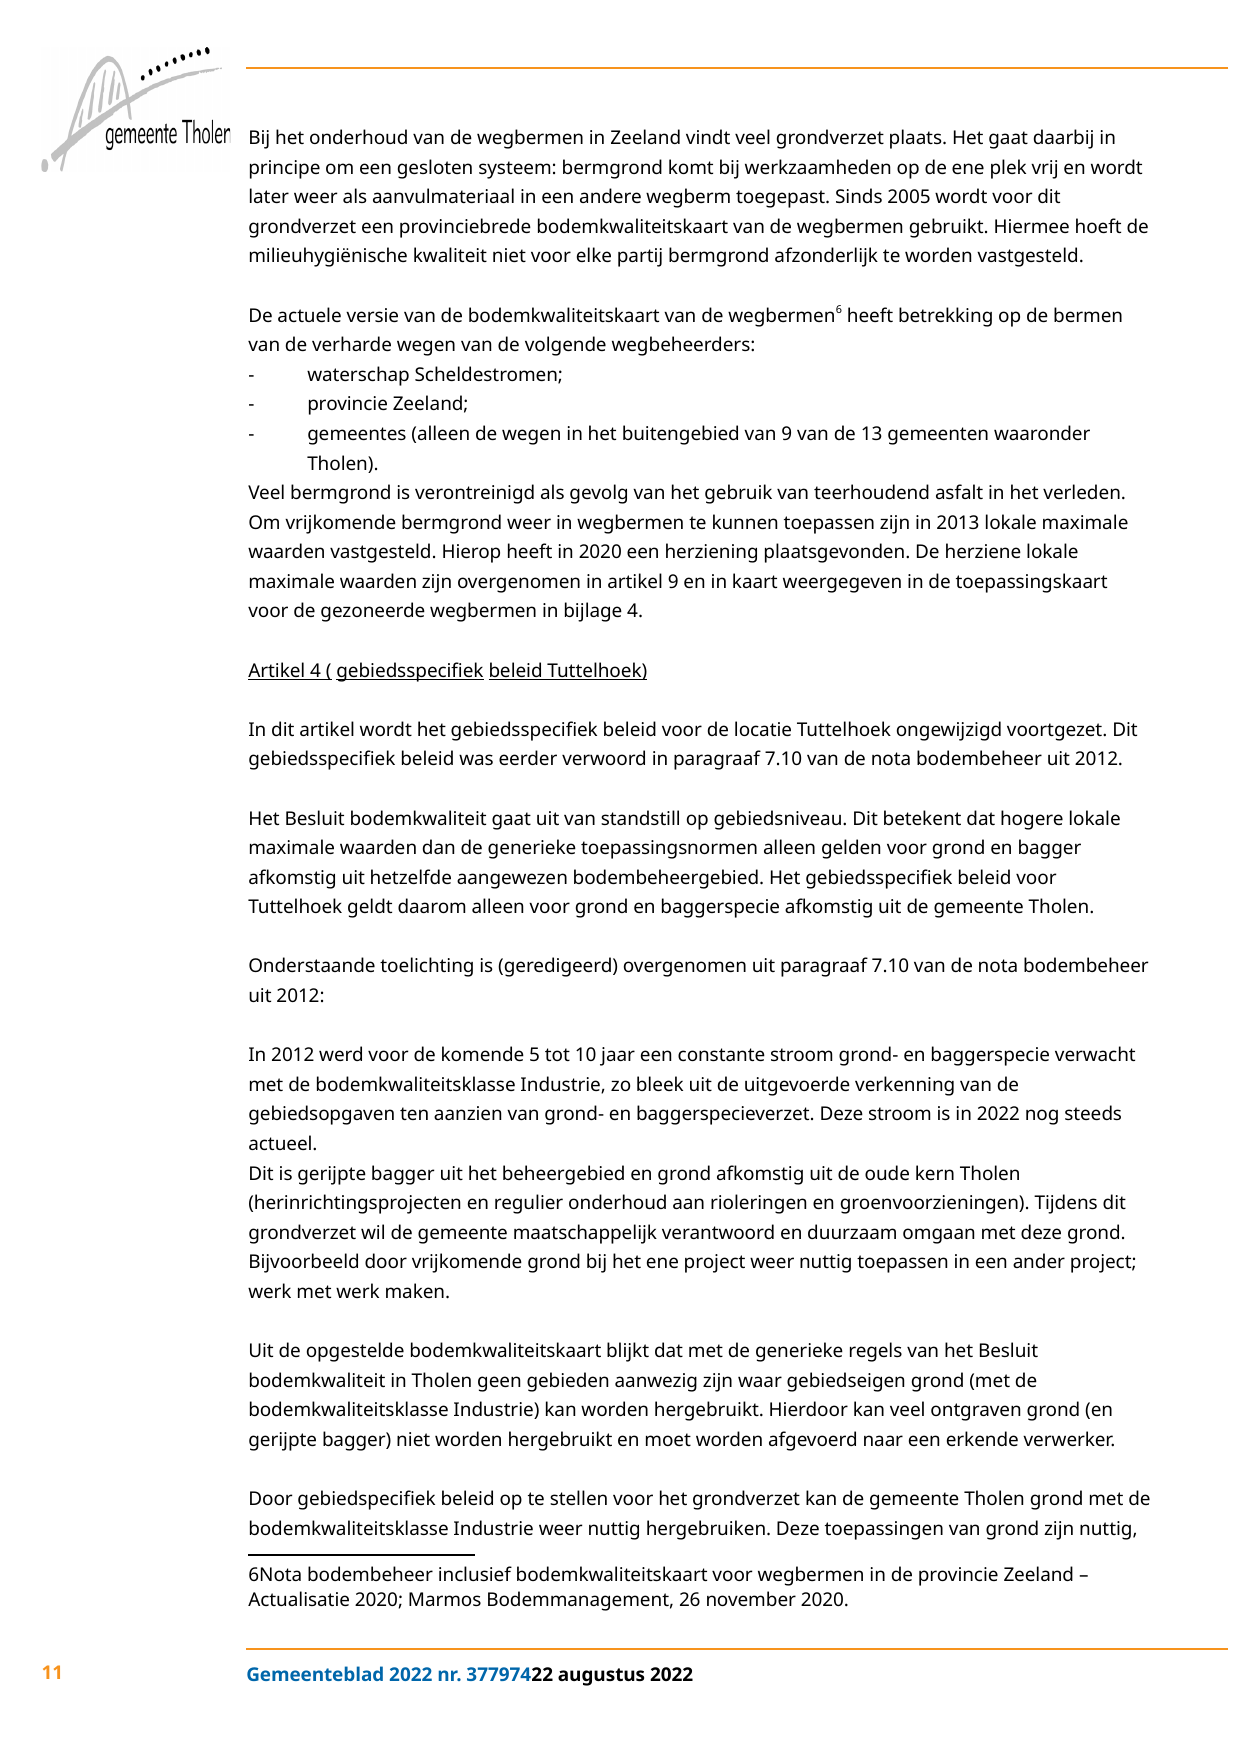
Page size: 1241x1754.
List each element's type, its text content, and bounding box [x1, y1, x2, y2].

text Bij het onderhoud van de wegbermen in Zeeland vindt veel grondverzet plaats. Het gaat daarbij in principe om een gesloten systeem: bermgrond komt bij werkzaamheden op de ene plek vrij en wordt later weer als aanvulmateriaal in een andere wegberm toegepast. Sinds 2005 wordt voor dit grondverzet een provinciebrede bodemkwaliteitskaart van de wegbermen gebruikt. Hiermee hoeft de milieuhygiënische kwaliteit niet voor elke partij bermgrond afzonderlijk te worden vastgesteld. [248, 124, 1152, 268]
list provincie Zeeland; [248, 391, 1152, 416]
text Onderstaande toelichting is (geredigeerd) overgenomen uit paragraaf 7.10 van de nota bodembeheer uit 2012: [248, 953, 1152, 1008]
text Door gebiedspecifiek beleid op te stellen voor het grondverzet kan de gemeente Tholen grond met de bodemkwaliteitsklasse Industrie weer nuttig hergebruiken. Deze toepassingen van grond zijn nuttig, [248, 1485, 1152, 1541]
text Nota bodembeheer inclusief bodemkwaliteitskaart voor wegbermen in de provincie Zeeland – Actualisatie 2020; Marmos Bodemmanagement, 26 november 2020. [248, 1561, 1152, 1612]
picture [41, 47, 231, 172]
list waterschap Scheldestromen; [248, 361, 1152, 387]
text De actuele versie van de bodemkwaliteitskaart van de wegbermen heeft betrekking op de bermen van de verharde wegen van de volgende wegbeheerders: [248, 302, 1152, 357]
text In 2012 werd voor de komende 5 tot 10 jaar een constante stroom grond- en baggerspecie verwacht met de bodemkwaliteitsklasse Industrie, zo bleek uit de uitgevoerde verkenning van de gebiedsopgaven ten aanzien van grond- en baggerspecieverzet. Deze stroom is in 2022 nog steeds actueel. [248, 1041, 1152, 1156]
text Dit is gerijpte bagger uit het beheergebied en grond afkomstig uit de oude kern Tholen (herinrichtingsprojecten en regulier onderhoud aan rioleringen en groenvoorzieningen). Tijdens dit grondverzet wil de gemeente maatschappelijk verantwoord en duurzaam omgaan met deze grond. Bijvoorbeeld door vrijkomende grond bij het ene project weer nuttig toepassen in een ander project; werk met werk maken. [248, 1160, 1152, 1304]
text Veel bermgrond is verontreinigd als gevolg van het gebruik van teerhoudend asfalt in het verleden. Om vrijkomende bermgrond weer in wegbermen te kunnen toepassen zijn in 2013 lokale maximale waarden vastgesteld. Hierop heeft in 2020 een herziening plaatsgevonden. De herziene lokale maximale waarden zijn overgenomen in artikel 9 en in kaart weergegeven in de toepassingskaart voor de gezoneerde wegbermen in bijlage 4. [248, 479, 1152, 623]
text Artikel 4 ( gebiedsspecifiek beleid Tuttelhoek) [248, 657, 1152, 683]
list gemeentes (alleen de wegen in het buitengebied van 9 van de 13 gemeenten waaronder Tholen). [248, 420, 1152, 476]
text Het Besluit bodemkwaliteit gaat uit van standstill op gebiedsniveau. Dit betekent dat hogere lokale maximale waarden dan de generieke toepassingsnormen alleen gelden voor grond en bagger afkomstig uit hetzelfde aangewezen bodembeheergebied. Het gebiedsspecifiek beleid voor Tuttelhoek geldt daarom alleen voor grond en baggerspecie afkomstig uit de gemeente Tholen. [248, 805, 1152, 919]
text In dit artikel wordt het gebiedsspecifiek beleid voor de locatie Tuttelhoek ongewijzigd voortgezet. Dit gebiedsspecifiek beleid was eerder verwoord in paragraaf 7.10 van de nota bodembeheer uit 2012. [248, 716, 1152, 771]
text Uit de opgestelde bodemkwaliteitskaart blijkt dat met de generieke regels van het Besluit bodemkwaliteit in Tholen geen gebieden aanwezig zijn waar gebiedseigen grond (met de bodemkwaliteitsklasse Industrie) kan worden hergebruikt. Hierdoor kan veel ontgraven grond (en gerijpte bagger) niet worden hergebruikt en moet worden afgevoerd naar een erkende verwerker. [248, 1337, 1152, 1452]
